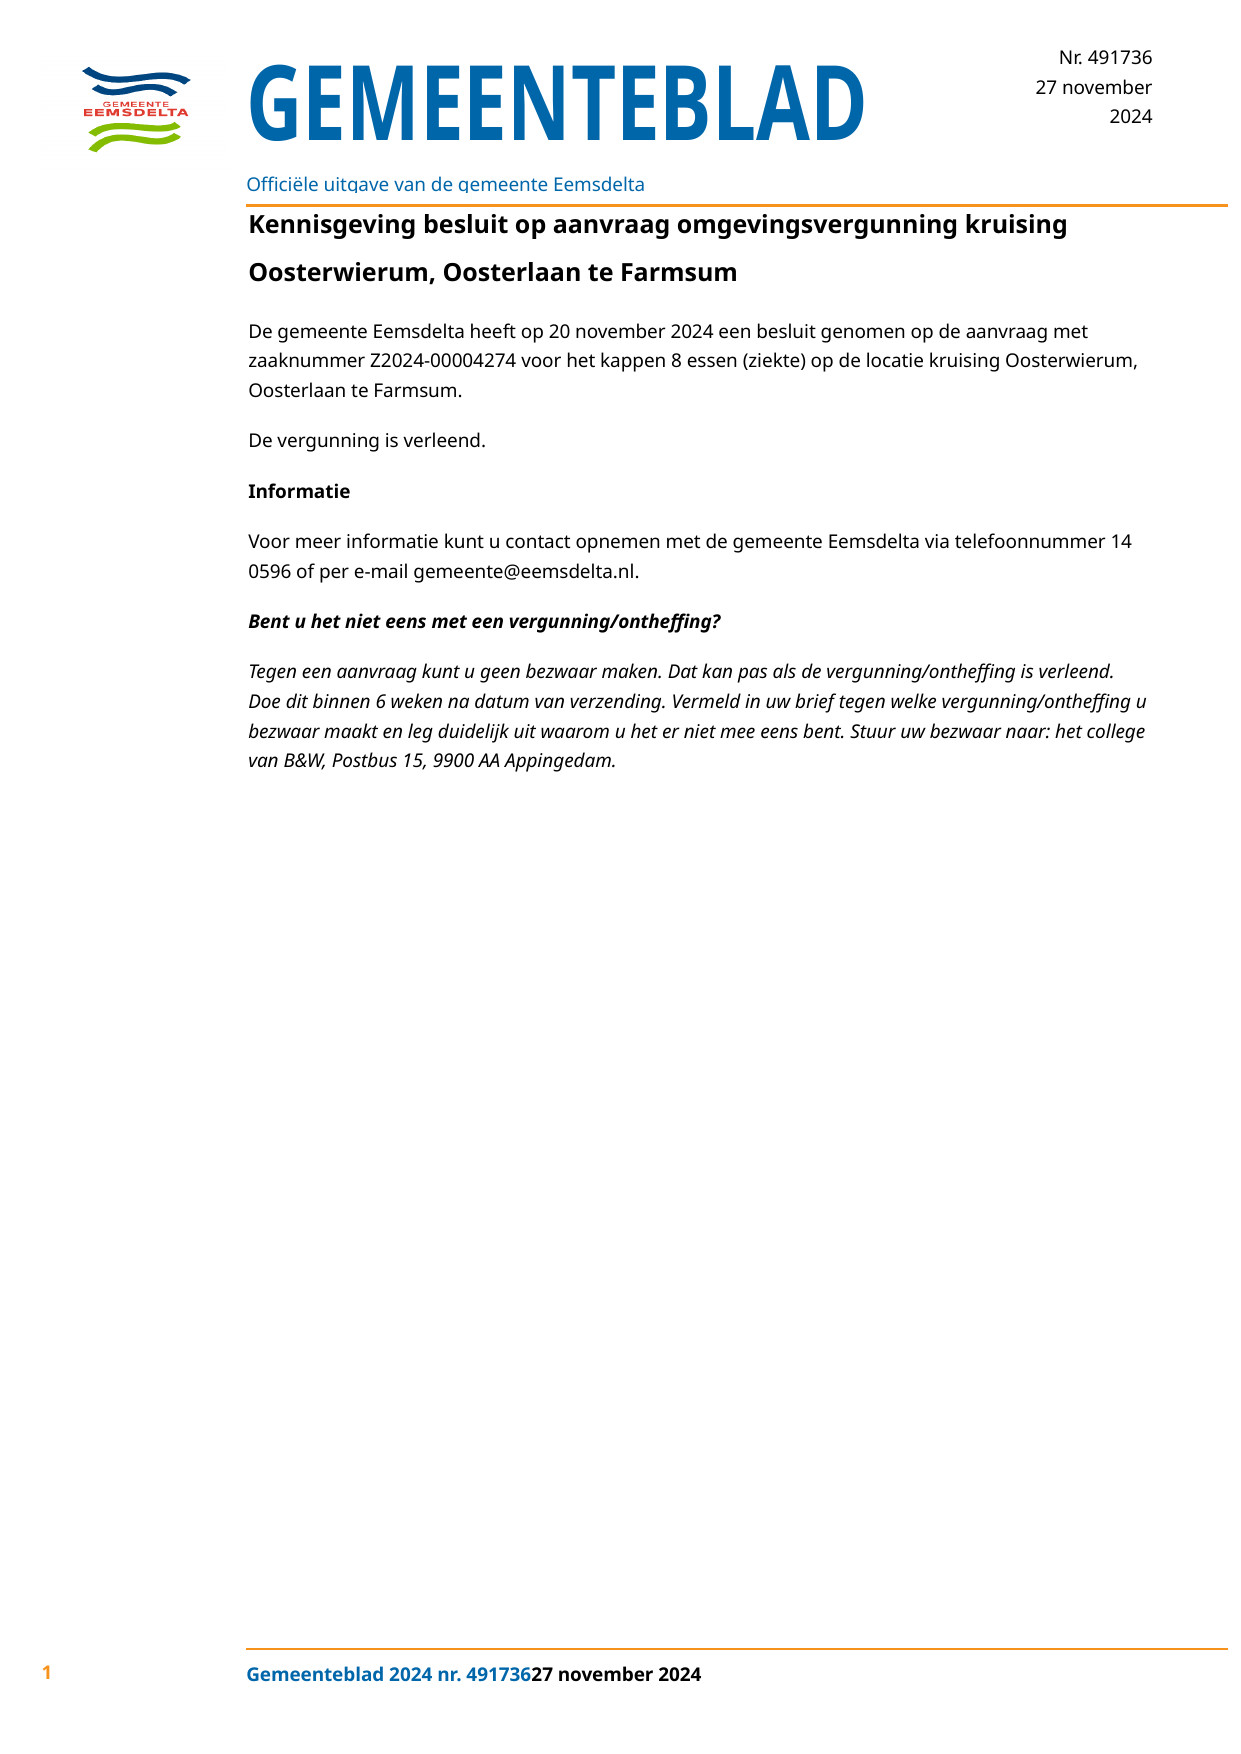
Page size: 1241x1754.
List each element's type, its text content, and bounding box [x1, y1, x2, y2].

text De vergunning is verleend. [248, 427, 1152, 453]
text Informatie [248, 478, 1152, 504]
text Kennisgeving besluit op aanvraag omgevingsvergunning kruising Oosterwierum, Oosterlaan te Farmsum [248, 207, 1152, 288]
text Tegen een aanvraag kunt u geen bezwaar maken. Dat kan pas als de vergunning/ontheffing is verleend. Doe dit binnen 6 weken na datum van verzending. Vermeld in uw brief tegen welke vergunning/ontheffing u bezwaar maakt en leg duidelijk uit waarom u het er niet mee eens bent. Stuur uw bezwaar naar: het college van B&W, Postbus 15, 9900 AA Appingedam. [248, 659, 1152, 773]
text De gemeente Eemsdelta heeft op 20 november 2024 een besluit genomen op de aanvraag met zaaknummer Z2024-00004274 voor het kappen 8 essen (ziekte) op de locatie kruising Oosterwierum, Oosterlaan te Farmsum. [248, 318, 1152, 403]
text Bent u het niet eens met een vergunning/ontheffing? [248, 608, 1152, 634]
picture [41, 47, 231, 172]
text Voor meer informatie kunt u contact opnemen met de gemeente Eemsdelta via telefoonnummer 14 0596 of per e-mail gemeente@eemsdelta.nl. [248, 528, 1152, 584]
